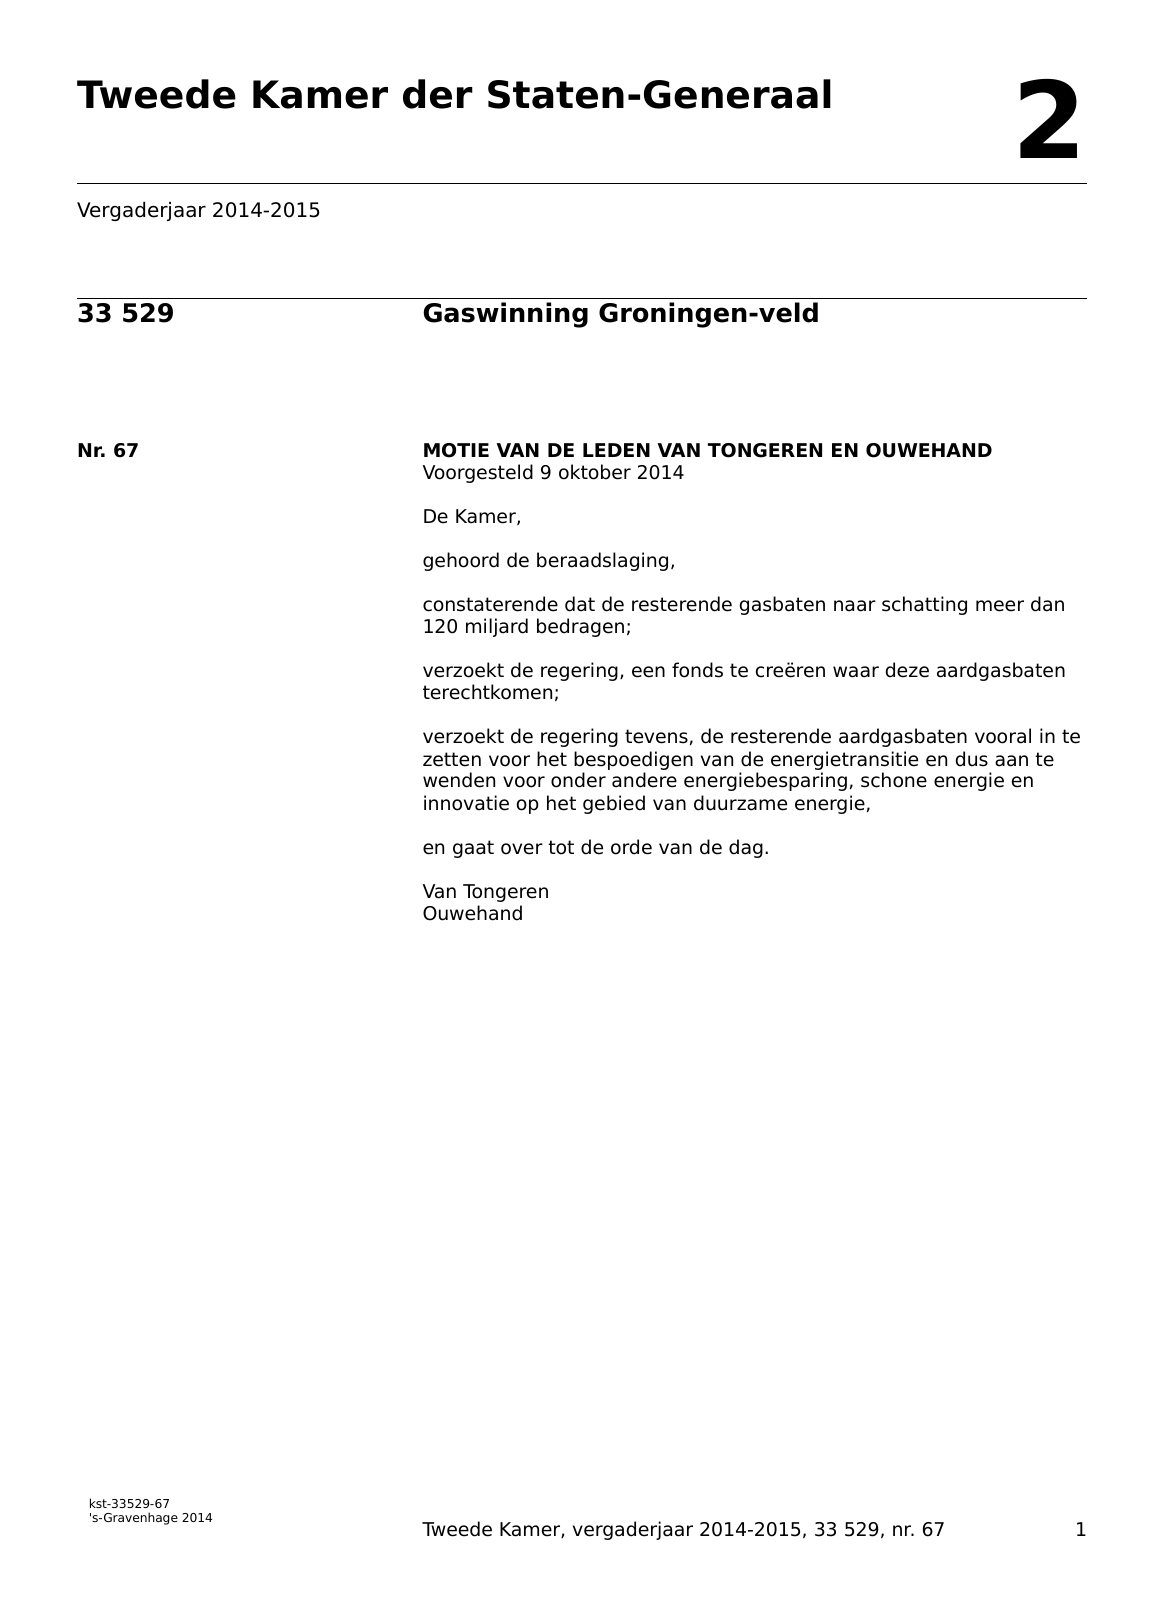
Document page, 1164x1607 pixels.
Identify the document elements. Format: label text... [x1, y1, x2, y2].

table_header 2 [886, 59, 1087, 183]
text verzoekt de regering tevens, de resterende aardgasbaten vooral in te zetten voor het bespoedigen van de energietransitie en dus aan te wenden voor onder andere energiebesparing, schone energie en innovatie op het gebied van duurzame energie, [422, 726, 1087, 814]
text gehoord de beraadslaging, [422, 550, 1087, 572]
text Voorgesteld 9 oktober 2014 [422, 462, 1087, 484]
text kst-33529-67 [88, 1497, 323, 1511]
text constaterende dat de resterende gasbaten naar schatting meer dan 120 miljard bedragen; [422, 594, 1087, 638]
table_header Tweede Kamer der Staten-Generaal [77, 59, 886, 183]
text en gaat over tot de orde van de dag. [422, 837, 1087, 858]
text Van Tongeren [422, 881, 1087, 903]
subtitle Nr. 67 MOTIE VAN DE LEDEN VAN TONGEREN EN OUWEHAND [77, 440, 1087, 462]
text verzoekt de regering, een fonds te creëren waar deze aardgasbaten terechtkomen; [422, 660, 1087, 704]
subtitle 33 529 Gaswinning Groningen-veld [77, 299, 1087, 329]
text Ouwehand [422, 903, 1087, 925]
table_cell Vergaderjaar 2014-2015 [77, 184, 1087, 298]
text De Kamer, [422, 506, 1087, 528]
text 's-Gravenhage 2014 [88, 1511, 323, 1525]
